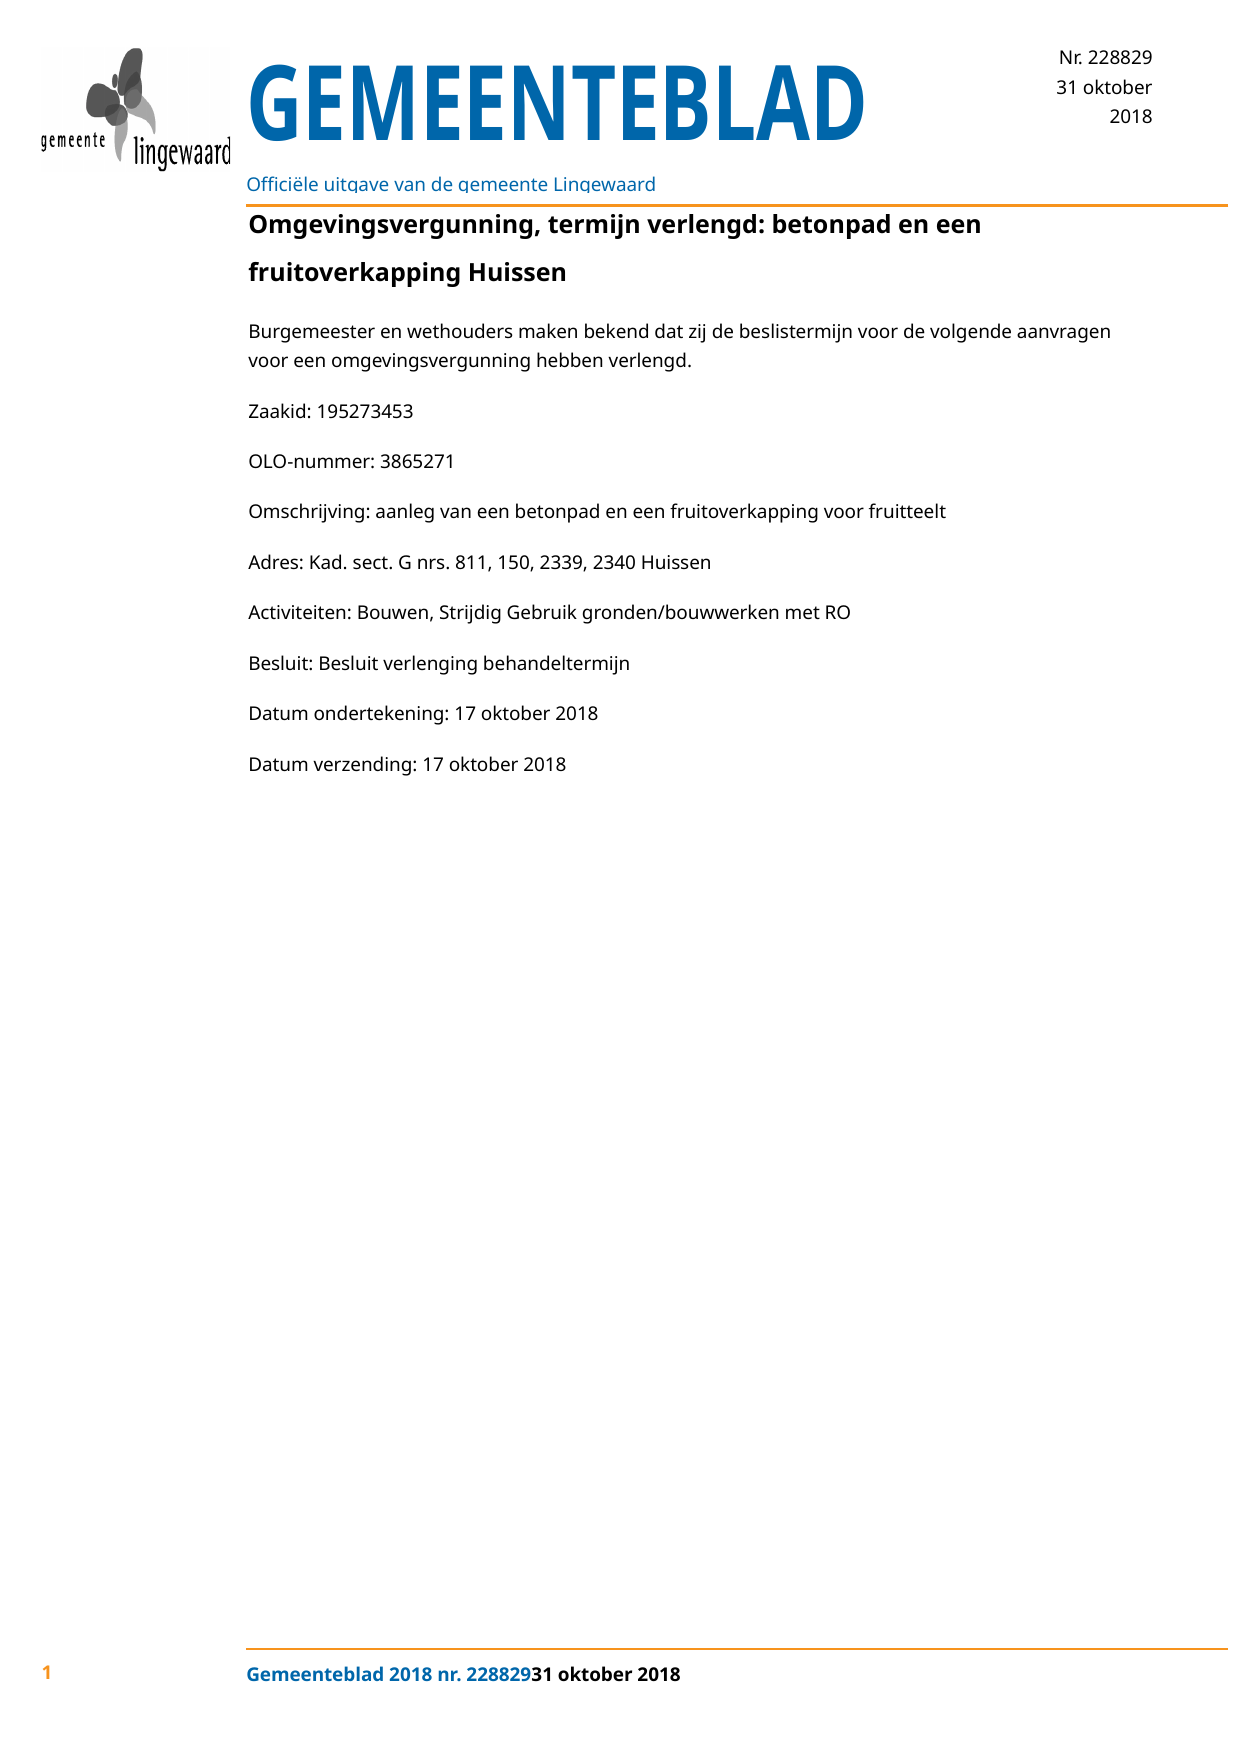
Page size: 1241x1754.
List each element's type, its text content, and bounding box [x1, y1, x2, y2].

picture [41, 47, 231, 172]
text Activiteiten: Bouwen, Strijdig Gebruik gronden/bouwwerken met RO [248, 599, 1152, 625]
text Zaakid: 195273453 [248, 398, 1152, 424]
text Burgemeester en wethouders maken bekend dat zij de beslistermijn voor de volgende aanvragen voor een omgevingsvergunning hebben verlengd. [248, 318, 1152, 373]
text Omgevingsvergunning, termijn verlengd: betonpad en een fruitoverkapping Huissen [248, 207, 1152, 288]
text Datum ondertekening: 17 oktober 2018 [248, 700, 1152, 726]
text Adres: Kad. sect. G nrs. 811, 150, 2339, 2340 Huissen [248, 549, 1152, 575]
text Datum verzending: 17 oktober 2018 [248, 751, 1152, 777]
text OLO-nummer: 3865271 [248, 448, 1152, 474]
text Omschrijving: aanleg van een betonpad en een fruitoverkapping voor fruitteelt [248, 499, 1152, 524]
text Besluit: Besluit verlenging behandeltermijn [248, 650, 1152, 676]
